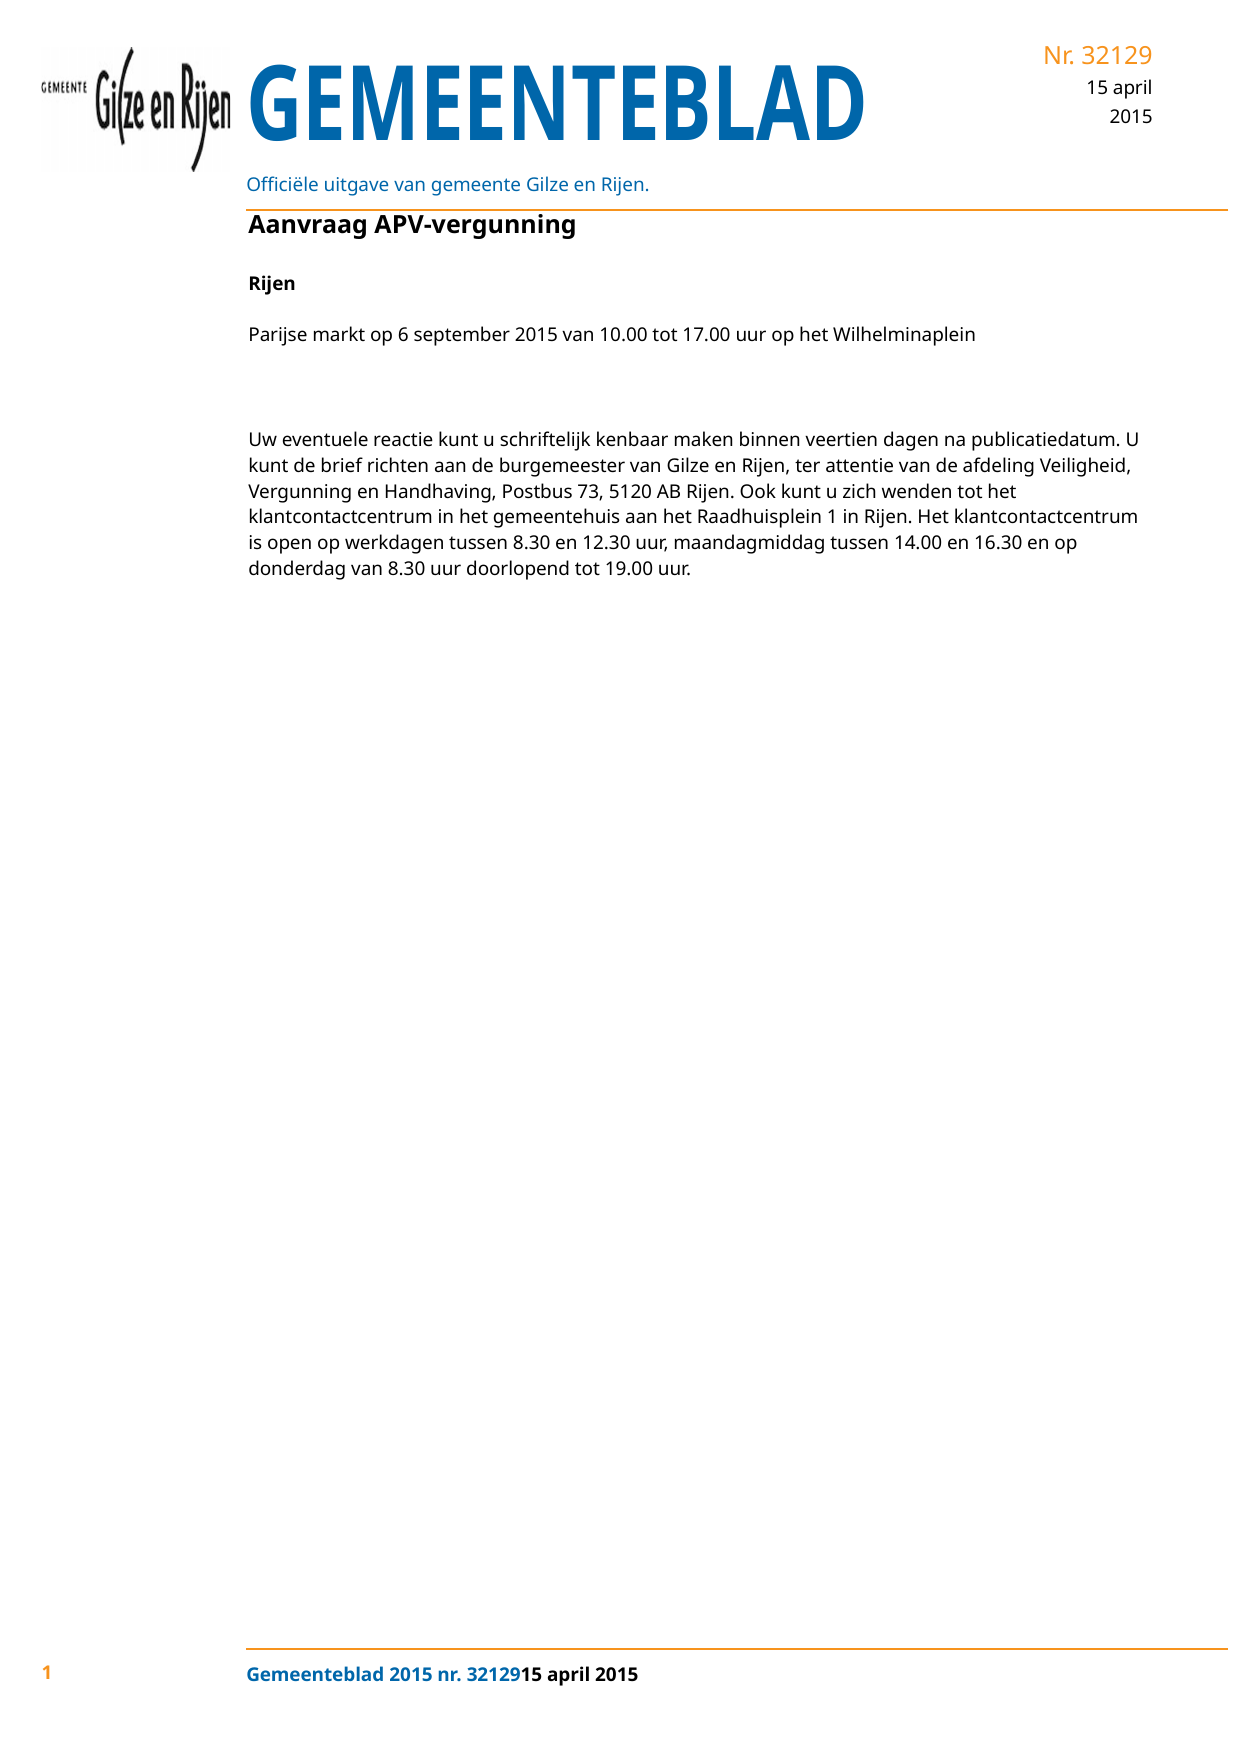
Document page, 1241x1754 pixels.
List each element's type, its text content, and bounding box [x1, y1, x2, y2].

picture [41, 47, 231, 172]
text Rijen [248, 270, 1152, 296]
text Aanvraag APV-vergunning [248, 211, 1152, 241]
text Uw eventuele reactie kunt u schriftelijk kenbaar maken binnen veertien dagen na publicatiedatum. U kunt de brief richten aan de burgemeester van Gilze en Rijen, ter attentie van de afdeling Veiligheid, Vergunning en Handhaving, Postbus 73, 5120 AB Rijen. Ook kunt u zich wenden tot het klantcontactcentrum in het gemeentehuis aan het Raadhuisplein 1 in Rijen. Het klantcontactcentrum is open op werkdagen tussen 8.30 en 12.30 uur, maandagmiddag tussen 14.00 en 16.30 en op donderdag van 8.30 uur doorlopend tot 19.00 uur. [248, 426, 1152, 581]
text Parijse markt op 6 september 2015 van 10.00 tot 17.00 uur op het Wilhelminaplein [248, 321, 1152, 346]
